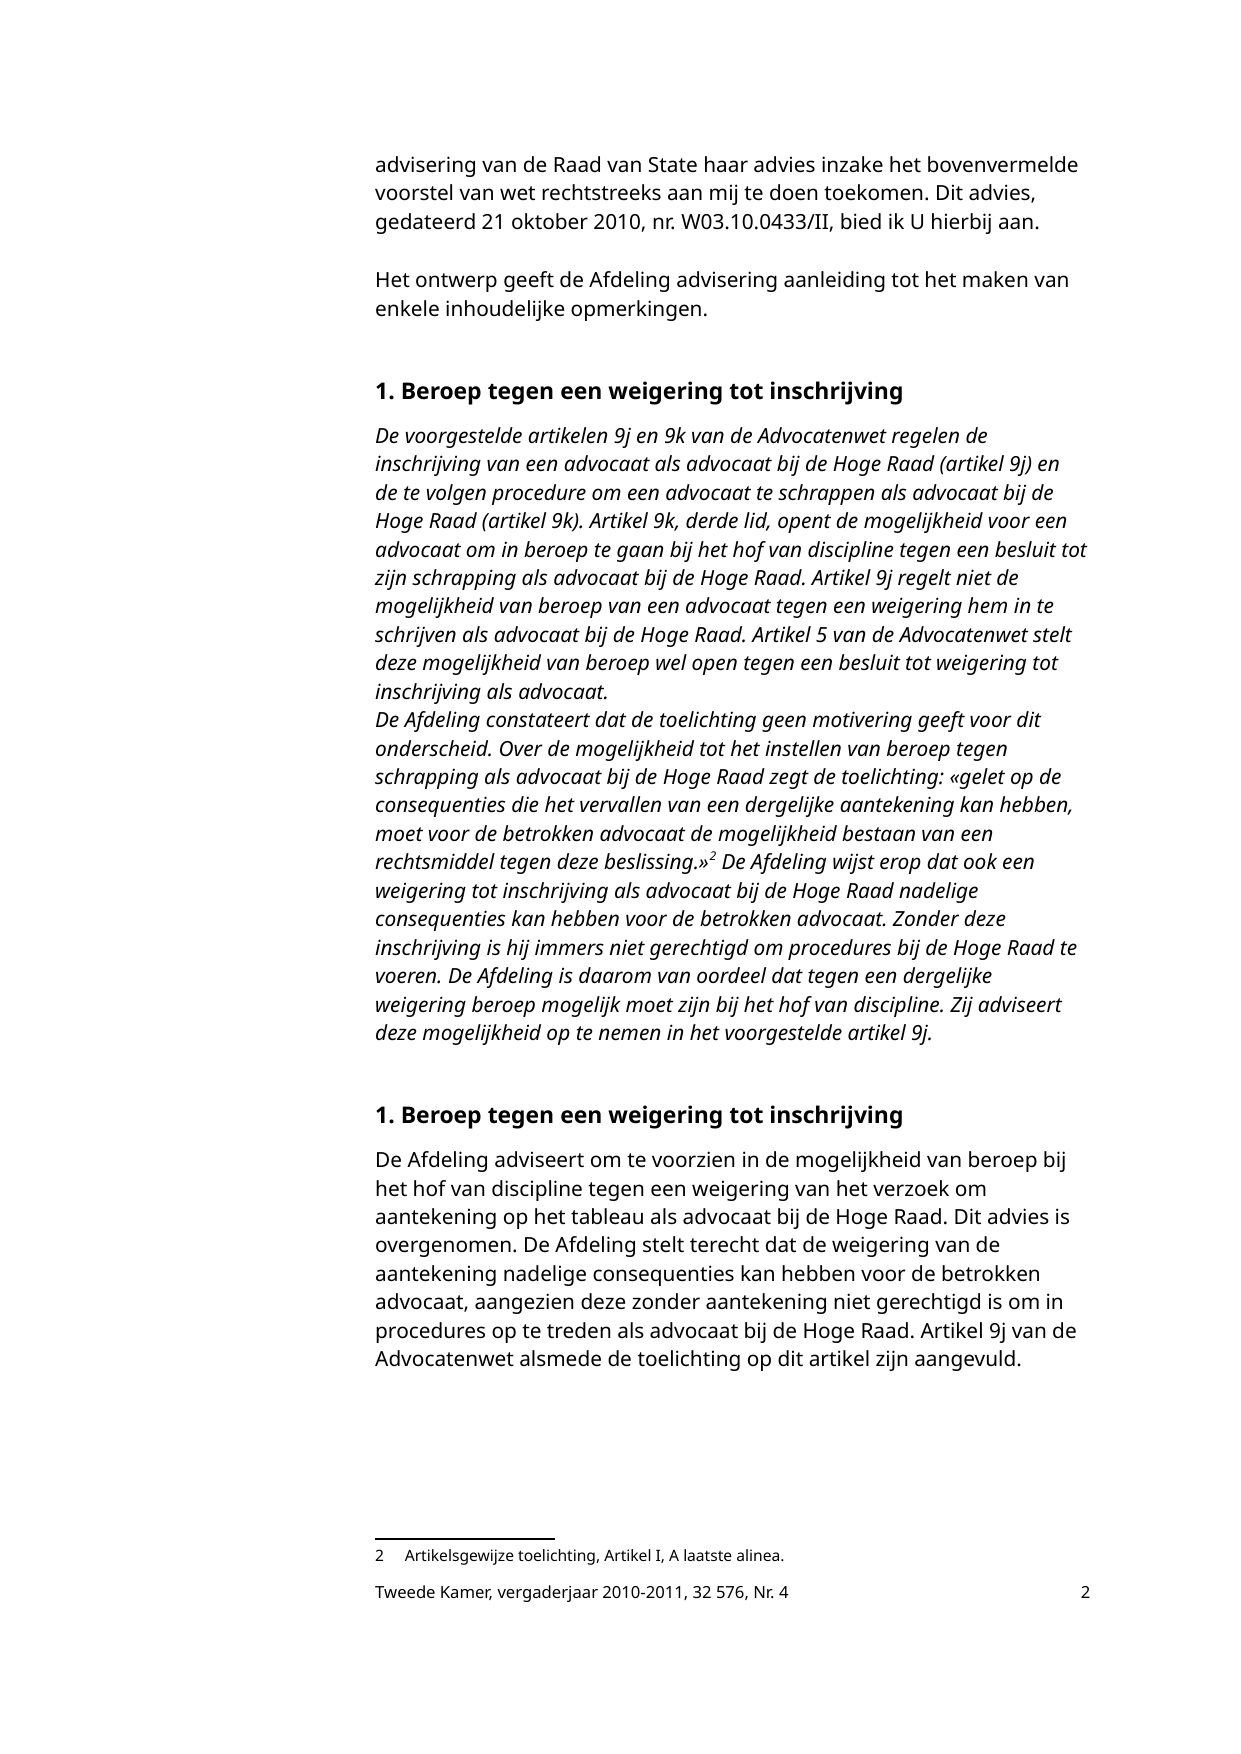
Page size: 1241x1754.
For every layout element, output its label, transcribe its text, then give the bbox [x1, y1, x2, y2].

text advisering van de Raad van State haar advies inzake het bovenvermelde voorstel van wet rechtstreeks aan mij te doen toekomen. Dit advies, gedateerd 21 oktober 2010, nr. W03.10.0433/II, bied ik U hierbij aan. [375, 150, 1090, 235]
text Artikelsgewijze toelichting, Artikel I, A laatste alinea. [375, 1538, 1090, 1566]
text De Afdeling constateert dat de toelichting geen motivering geeft voor dit onderscheid. Over de mogelijkheid tot het instellen van beroep tegen schrapping als advocaat bij de Hoge Raad zegt de toelichting: «gelet op de consequenties die het vervallen van een dergelijke aantekening kan hebben, moet voor de betrokken advocaat de mogelijkheid bestaan van een rechtsmiddel tegen deze beslissing.» De Afdeling wijst erop dat ook een weigering tot inschrijving als advocaat bij de Hoge Raad nadelige consequenties kan hebben voor de betrokken advocaat. Zonder deze inschrijving is hij immers niet gerechtigd om procedures bij de Hoge Raad te voeren. De Afdeling is daarom van oordeel dat tegen een dergelijke weigering beroep mogelijk moet zijn bij het hof van discipline. Zij adviseert deze mogelijkheid op te nemen in het voorgestelde artikel 9j. [375, 705, 1090, 1047]
text Het ontwerp geeft de Afdeling advisering aanleiding tot het maken van enkele inhoudelijke opmerkingen. [375, 265, 1090, 322]
text De voorgestelde artikelen 9j en 9k van de Advocatenwet regelen de inschrijving van een advocaat als advocaat bij de Hoge Raad (artikel 9j) en de te volgen procedure om een advocaat te schrappen als advocaat bij de Hoge Raad (artikel 9k). Artikel 9k, derde lid, opent de mogelijkheid voor een advocaat om in beroep te gaan bij het hof van discipline tegen een besluit tot zijn schrapping als advocaat bij de Hoge Raad. Artikel 9j regelt niet de mogelijkheid van beroep van een advocaat tegen een weigering hem in te schrijven als advocaat bij de Hoge Raad. Artikel 5 van de Advocatenwet stelt deze mogelijkheid van beroep wel open tegen een besluit tot weigering tot inschrijving als advocaat. [375, 421, 1090, 705]
subtitle 1. Beroep tegen een weigering tot inschrijving [375, 1099, 1090, 1130]
subtitle 1. Beroep tegen een weigering tot inschrijving [375, 375, 1090, 406]
text De Afdeling adviseert om te voorzien in de mogelijkheid van beroep bij het hof van discipline tegen een weigering van het verzoek om aantekening op het tableau als advocaat bij de Hoge Raad. Dit advies is overgenomen. De Afdeling stelt terecht dat de weigering van de aantekening nadelige consequenties kan hebben voor de betrokken advocaat, aangezien deze zonder aantekening niet gerechtigd is om in procedures op te treden als advocaat bij de Hoge Raad. Artikel 9j van de Advocatenwet alsmede de toelichting op dit artikel zijn aangevuld. [375, 1145, 1090, 1373]
